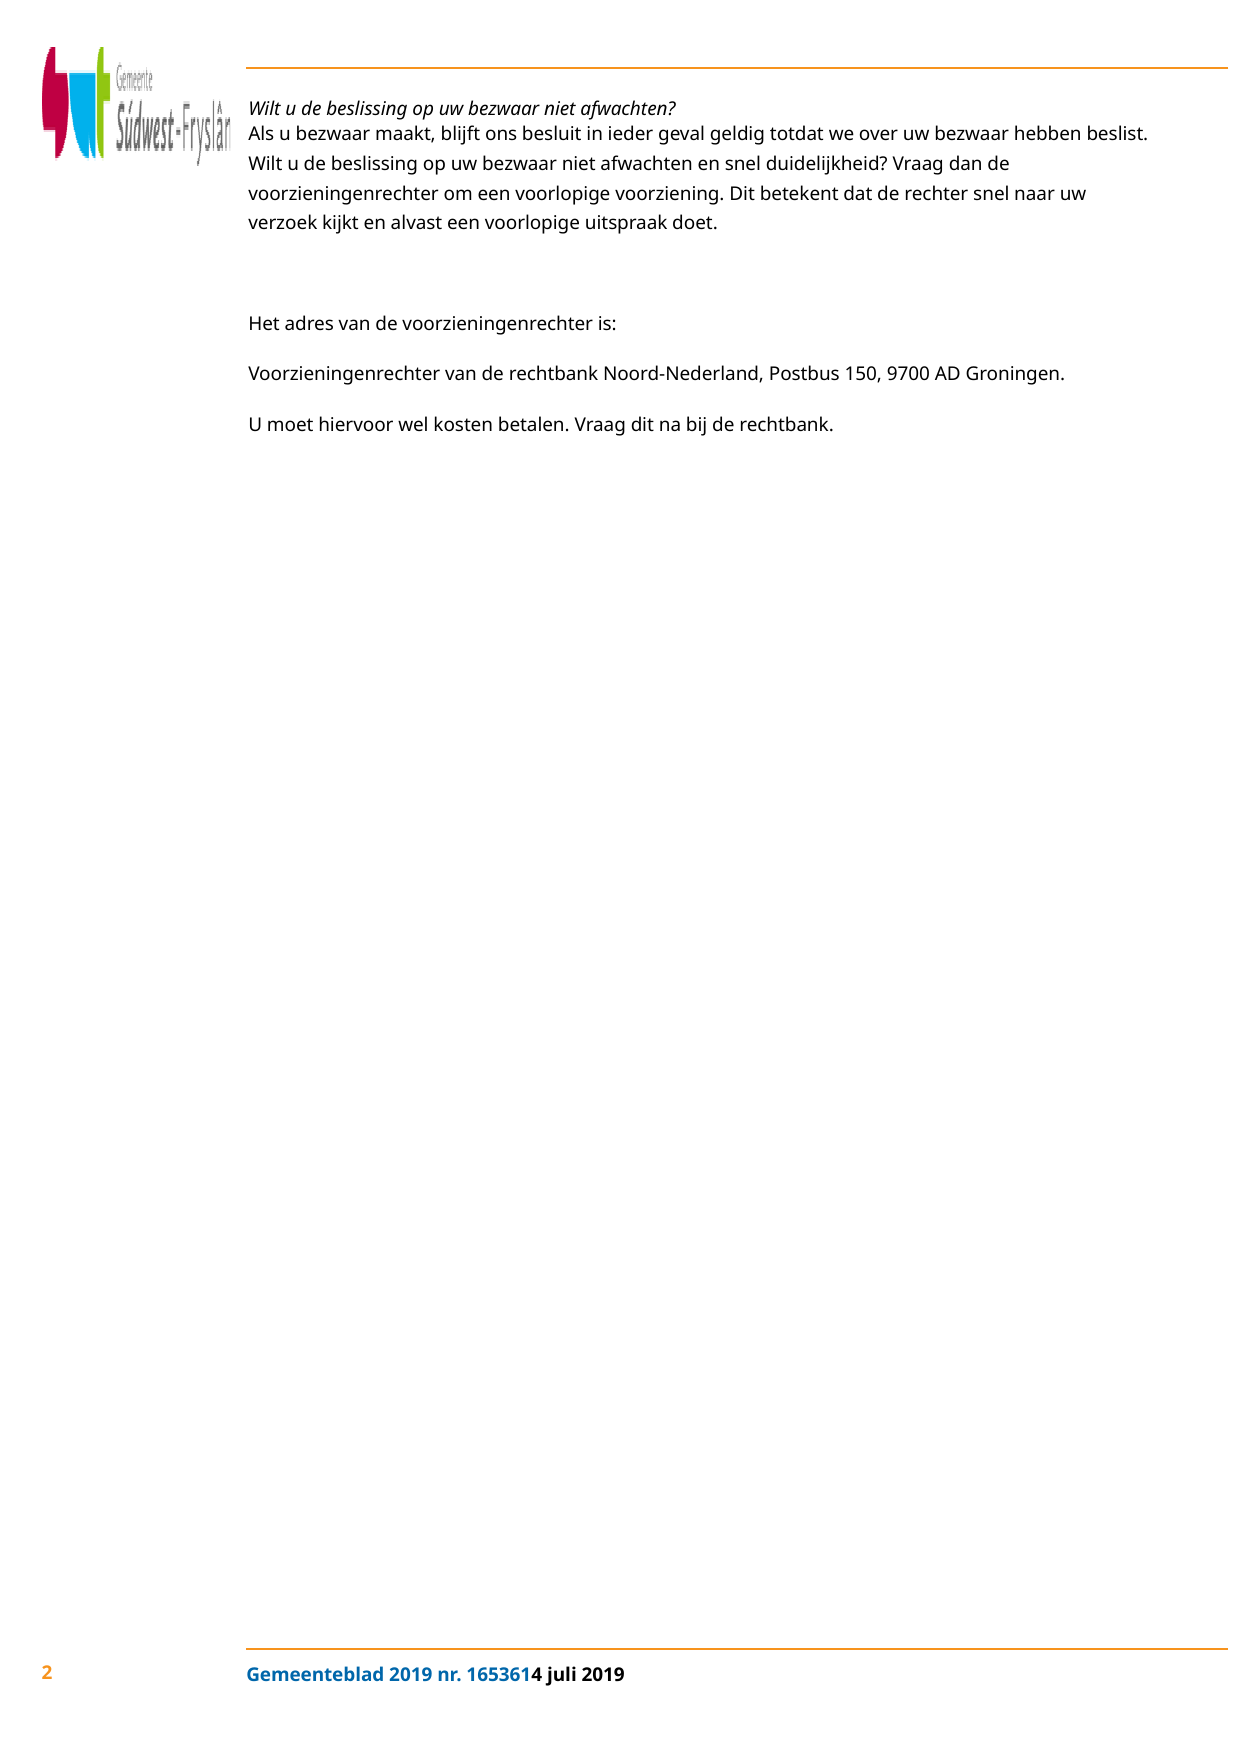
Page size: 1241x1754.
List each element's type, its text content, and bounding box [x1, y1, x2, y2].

text Het adres van de voorzieningenrechter is: [248, 310, 1152, 336]
text Als u bezwaar maakt, blijft ons besluit in ieder geval geldig totdat we over uw bezwaar hebben beslist. Wilt u de beslissing op uw bezwaar niet afwachten en snel duidelijkheid? Vraag dan de voorzieningenrechter om een voorlopige voorziening. Dit betekent dat de rechter snel naar uw verzoek kijkt en alvast een voorlopige uitspraak doet. [248, 121, 1152, 235]
text Wilt u de beslissing op uw bezwaar niet afwachten? [248, 95, 1152, 121]
text U moet hiervoor wel kosten betalen. Vraag dit na bij de rechtbank. [248, 411, 1152, 437]
text Voorzieningenrechter van de rechtbank Noord-Nederland, Postbus 150, 9700 AD Groningen. [248, 361, 1152, 386]
picture [41, 47, 231, 172]
